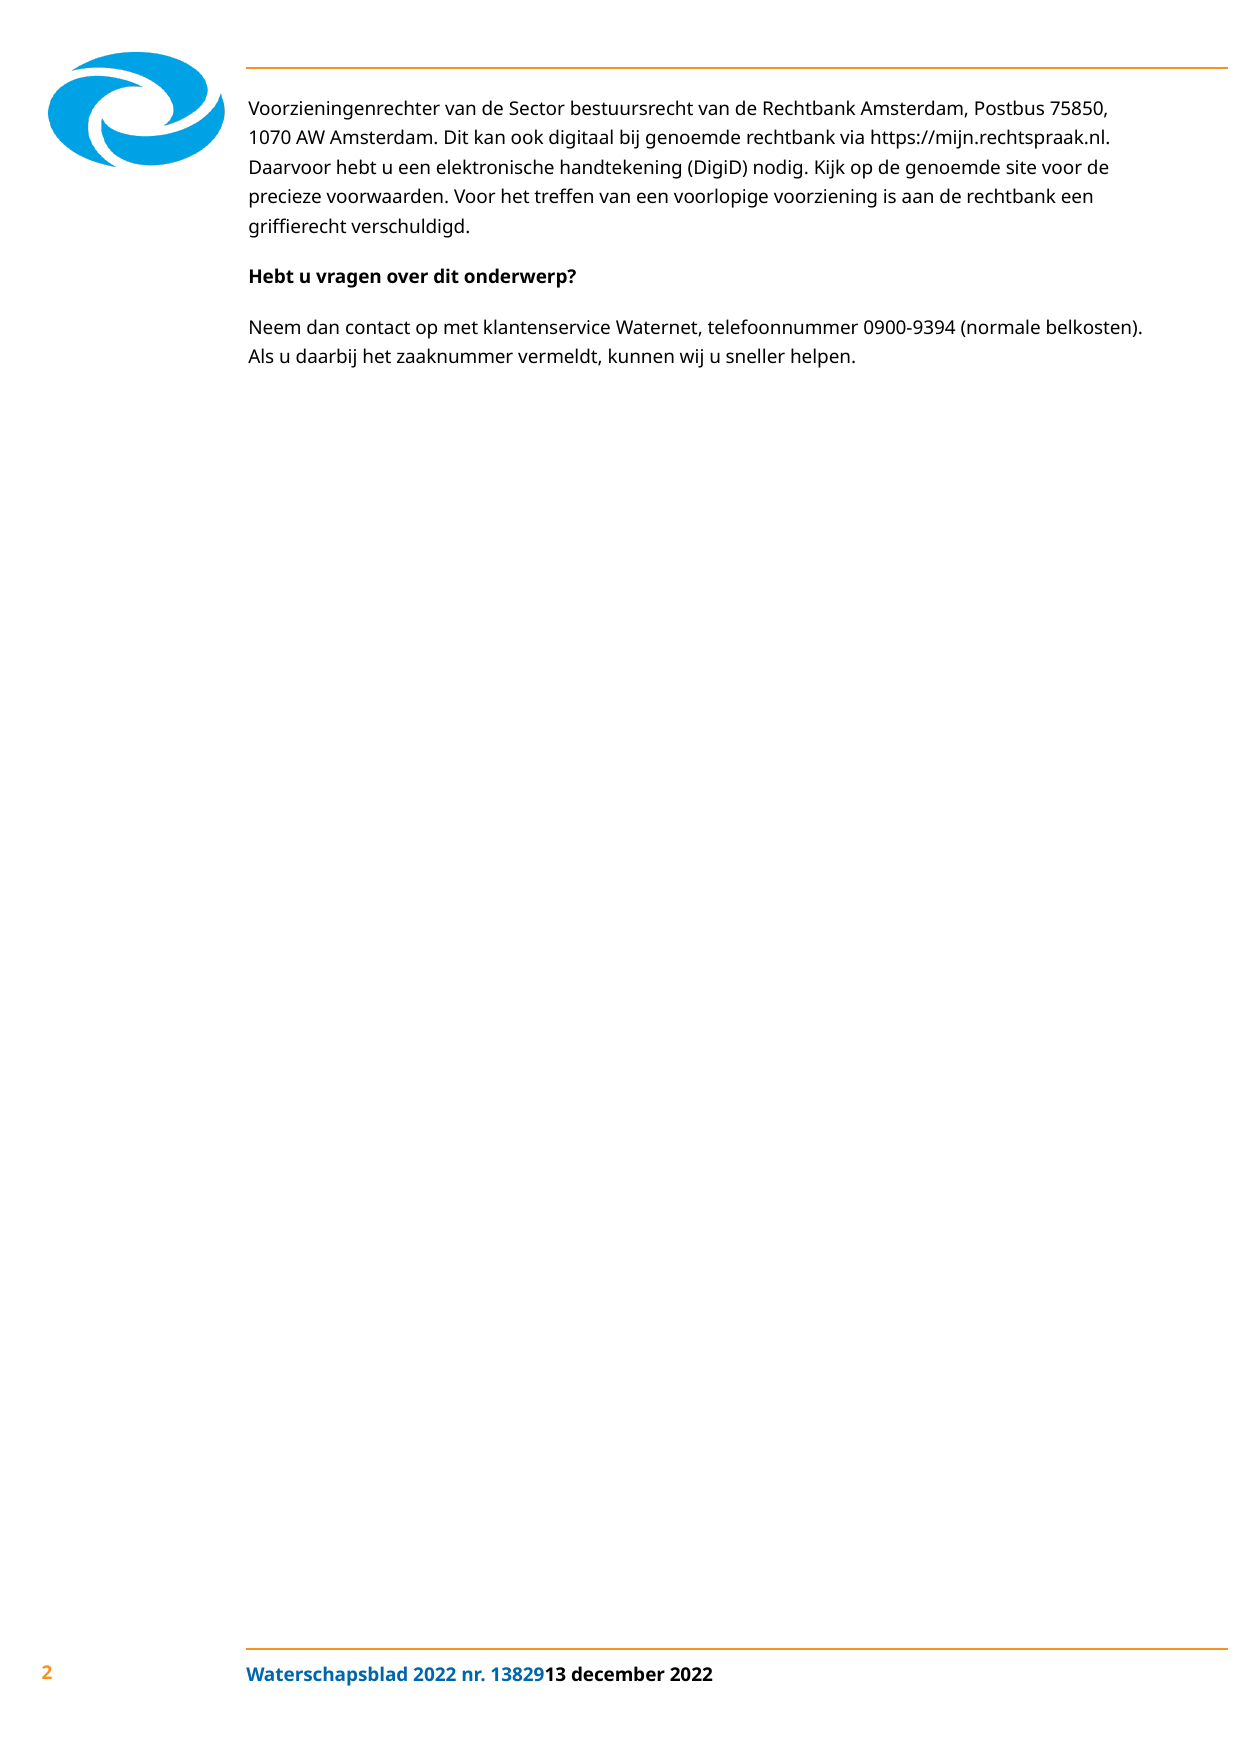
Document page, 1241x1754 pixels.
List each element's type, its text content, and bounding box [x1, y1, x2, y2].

picture [41, 47, 231, 172]
text Neem dan contact op met klantenservice Waternet, telefoonnummer 0900-9394 (normale belkosten). Als u daarbij het zaaknummer vermeldt, kunnen wij u sneller helpen. [248, 314, 1152, 369]
text Hebt u vragen over dit onderwerp? [248, 263, 1152, 289]
text Voorzieningenrechter van de Sector bestuursrecht van de Rechtbank Amsterdam, Postbus 75850, 1070 AW Amsterdam. Dit kan ook digitaal bij genoemde rechtbank via https://mijn.rechtspraak.nl. Daarvoor hebt u een elektronische handtekening (DigiD) nodig. Kijk op de genoemde site voor de precieze voorwaarden. Voor het treffen van een voorlopige voorziening is aan de rechtbank een griffierecht verschuldigd. [248, 95, 1152, 239]
